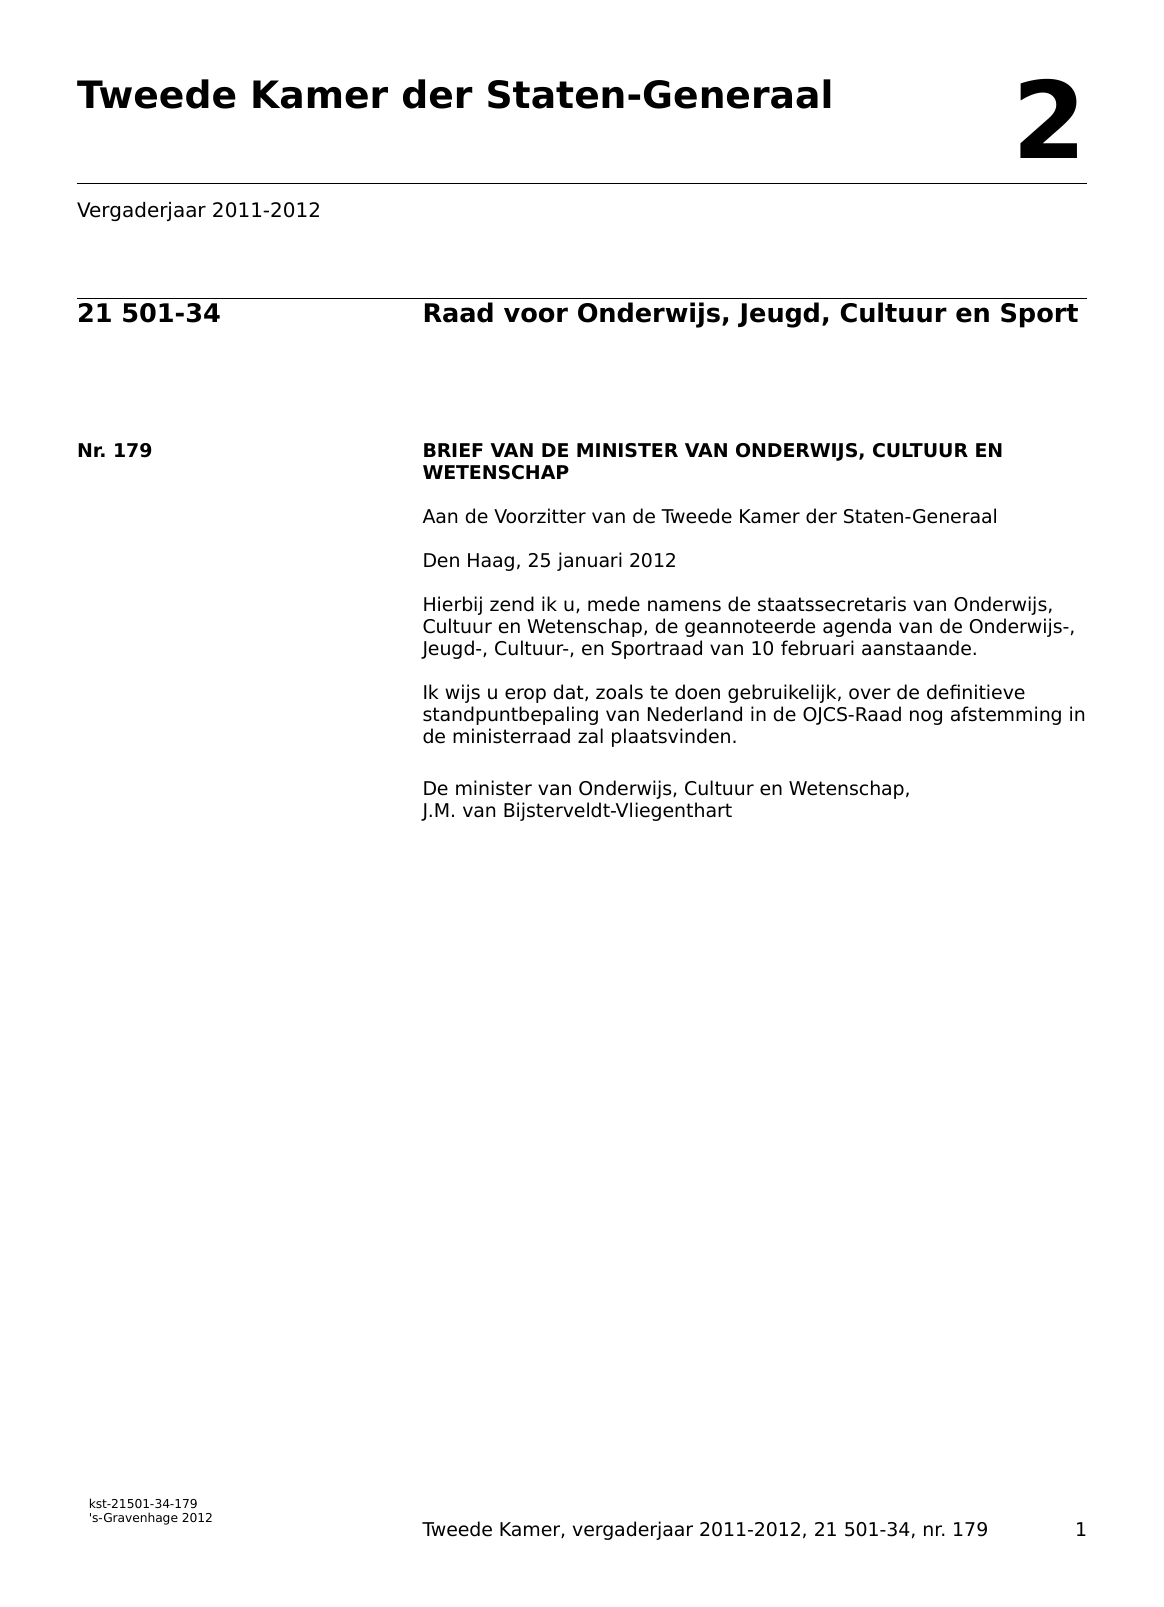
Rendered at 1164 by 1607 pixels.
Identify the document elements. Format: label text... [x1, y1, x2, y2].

text kst-21501-34-179 [88, 1497, 323, 1511]
text Ik wijs u erop dat, zoals te doen gebruikelijk, over de definitieve standpuntbepaling van Nederland in de OJCS-Raad nog afstemming in de ministerraad zal plaatsvinden. [422, 682, 1087, 748]
subtitle 21 501-34 Raad voor Onderwijs, Jeugd, Cultuur en Sport [77, 299, 1087, 329]
table_cell Vergaderjaar 2011-2012 [77, 184, 1087, 298]
table_header 2 [886, 59, 1087, 183]
table_header Tweede Kamer der Staten-Generaal [77, 59, 886, 183]
text Aan de Voorzitter van de Tweede Kamer der Staten-Generaal [422, 506, 1087, 528]
text De minister van Onderwijs, Cultuur en Wetenschap, J.M. van Bijsterveldt-Vliegenthart [422, 778, 1087, 822]
text Hierbij zend ik u, mede namens de staatssecretaris van Onderwijs, Cultuur en Wetenschap, de geannoteerde agenda van de Onderwijs-, Jeugd-, Cultuur-, en Sportraad van 10 februari aanstaande. [422, 594, 1087, 660]
text 's-Gravenhage 2012 [88, 1511, 323, 1525]
text Den Haag, 25 januari 2012 [422, 550, 1087, 572]
subtitle Nr. 179 BRIEF VAN DE MINISTER VAN ONDERWIJS, CULTUUR EN WETENSCHAP [77, 440, 1087, 484]
